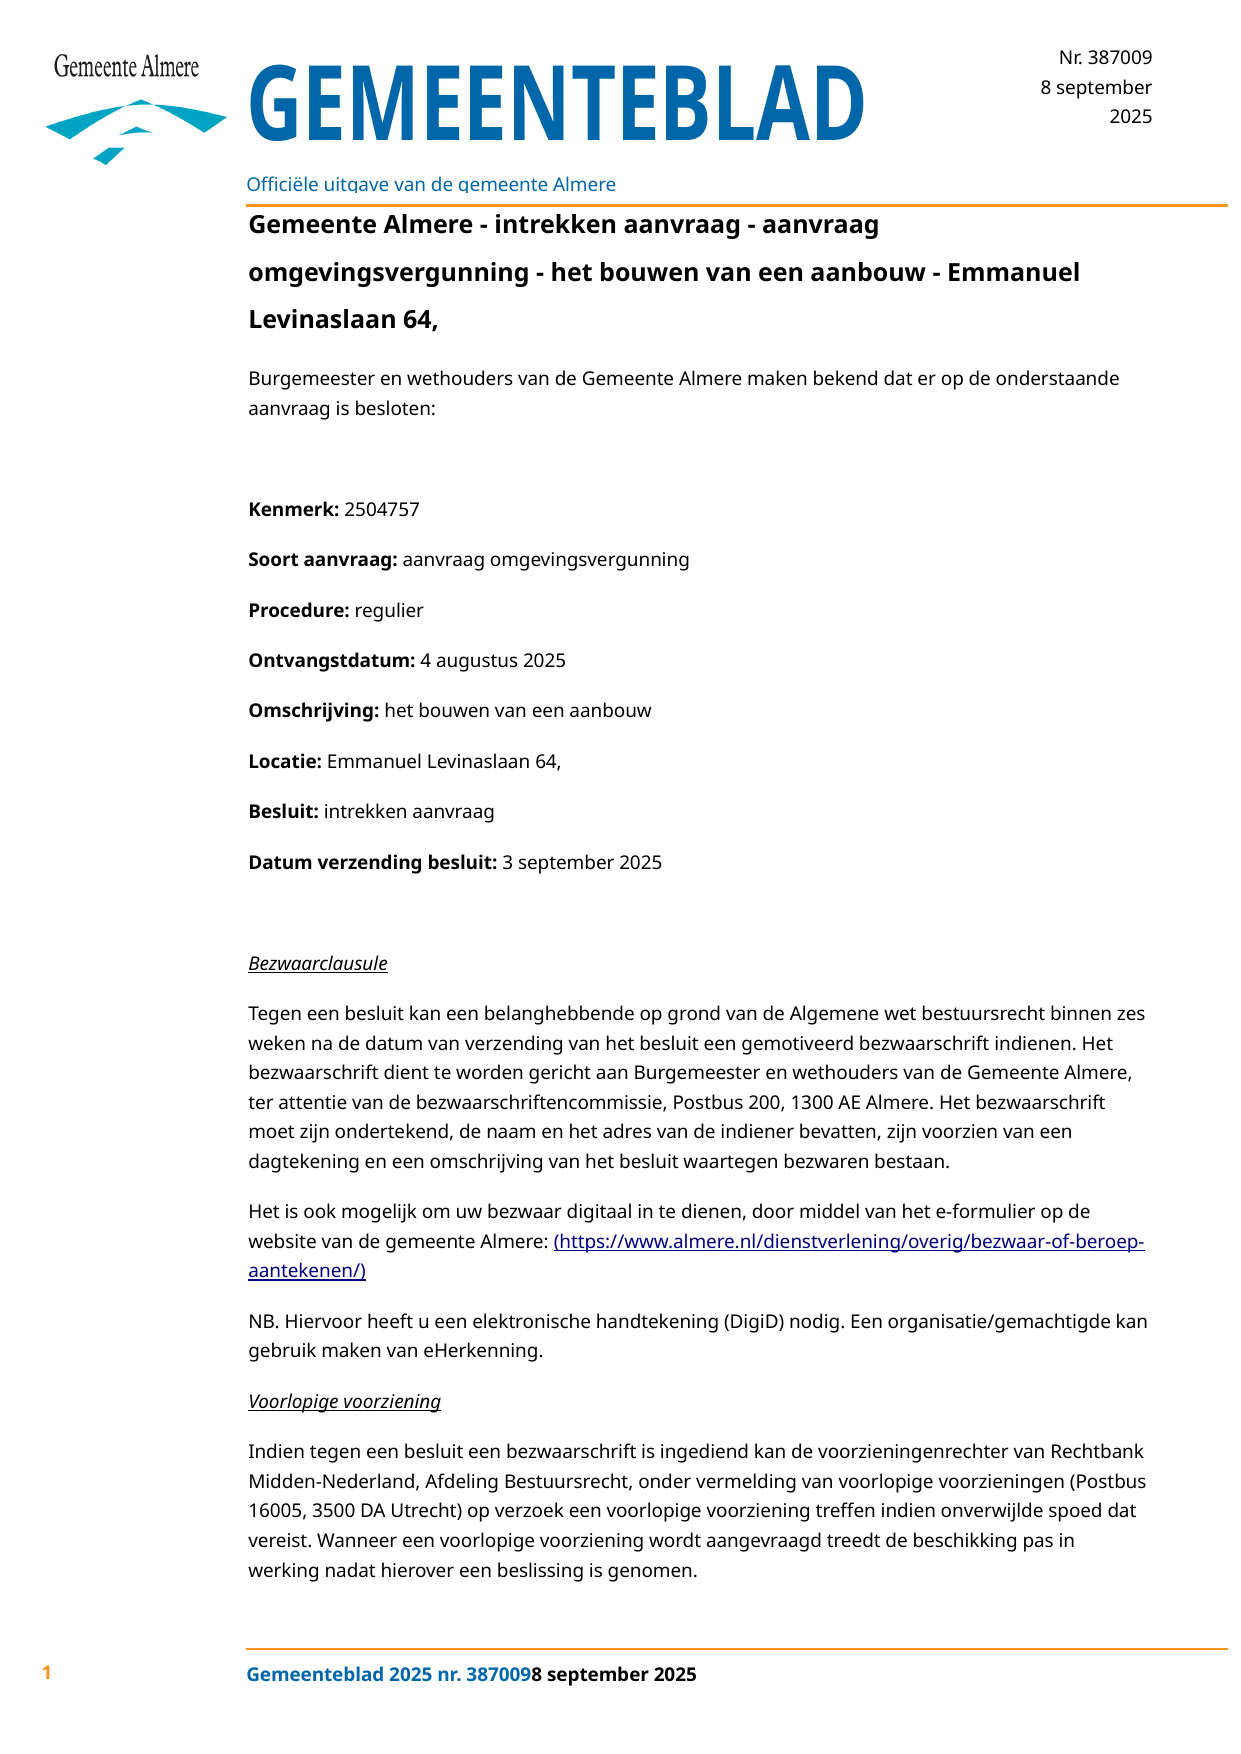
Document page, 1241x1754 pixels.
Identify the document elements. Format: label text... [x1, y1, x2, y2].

text Omschrijving: het bouwen van een aanbouw [248, 698, 1152, 723]
picture [41, 47, 231, 172]
text Soort aanvraag: aanvraag omgevingsvergunning [248, 546, 1152, 572]
text Bezwaarclausule [248, 950, 1152, 975]
text Indien tegen een besluit een bezwaarschrift is ingediend kan de voorzieningenrechter van Rechtbank Midden-Nederland, Afdeling Bestuursrecht, onder vermelding van voorlopige voorzieningen (Postbus 16005, 3500 DA Utrecht) op verzoek een voorlopige voorziening treffen indien onverwijlde spoed dat vereist. Wanneer een voorlopige voorziening wordt aangevraagd treedt de beschikking pas in werking nadat hierover een beslissing is genomen. [248, 1438, 1152, 1582]
text Procedure: regulier [248, 597, 1152, 622]
text Datum verzending besluit: 3 september 2025 [248, 849, 1152, 874]
text Gemeente Almere - intrekken aanvraag - aanvraag omgevingsvergunning - het bouwen van een aanbouw - Emmanuel Levinaslaan 64, [248, 207, 1152, 336]
text Besluit: intrekken aanvraag [248, 798, 1152, 824]
text Ontvangstdatum: 4 augustus 2025 [248, 647, 1152, 673]
text Burgemeester en wethouders van de Gemeente Almere maken bekend dat er op de onderstaande aanvraag is besloten: [248, 366, 1152, 421]
text NB. Hiervoor heeft u een elektronische handtekening (DigiD) nodig. Een organisatie/gemachtigde kan gebruik maken van eHerkenning. [248, 1308, 1152, 1363]
text Het is ook mogelijk om uw bezwaar digitaal in te dienen, door middel van het e-formulier op de website van de gemeente Almere: (https://www.almere.nl/dienstverlening/overig/bezwaar-of-beroep-aantekenen/) [248, 1198, 1152, 1283]
text Kenmerk: 2504757 [248, 496, 1152, 522]
text Tegen een besluit kan een belanghebbende op grond van de Algemene wet bestuursrecht binnen zes weken na de datum van verzending van het besluit een gemotiveerd bezwaarschrift indienen. Het bezwaarschrift dient te worden gericht aan Burgemeester en wethouders van de Gemeente Almere, ter attentie van de bezwaarschriftencommissie, Postbus 200, 1300 AE Almere. Het bezwaarschrift moet zijn ondertekend, de naam en het adres van de indiener bevatten, zijn voorzien van een dagtekening en een omschrijving van het besluit waartegen bezwaren bestaan. [248, 1000, 1152, 1174]
text Locatie: Emmanuel Levinaslaan 64, [248, 748, 1152, 774]
text Voorlopige voorziening [248, 1388, 1152, 1414]
